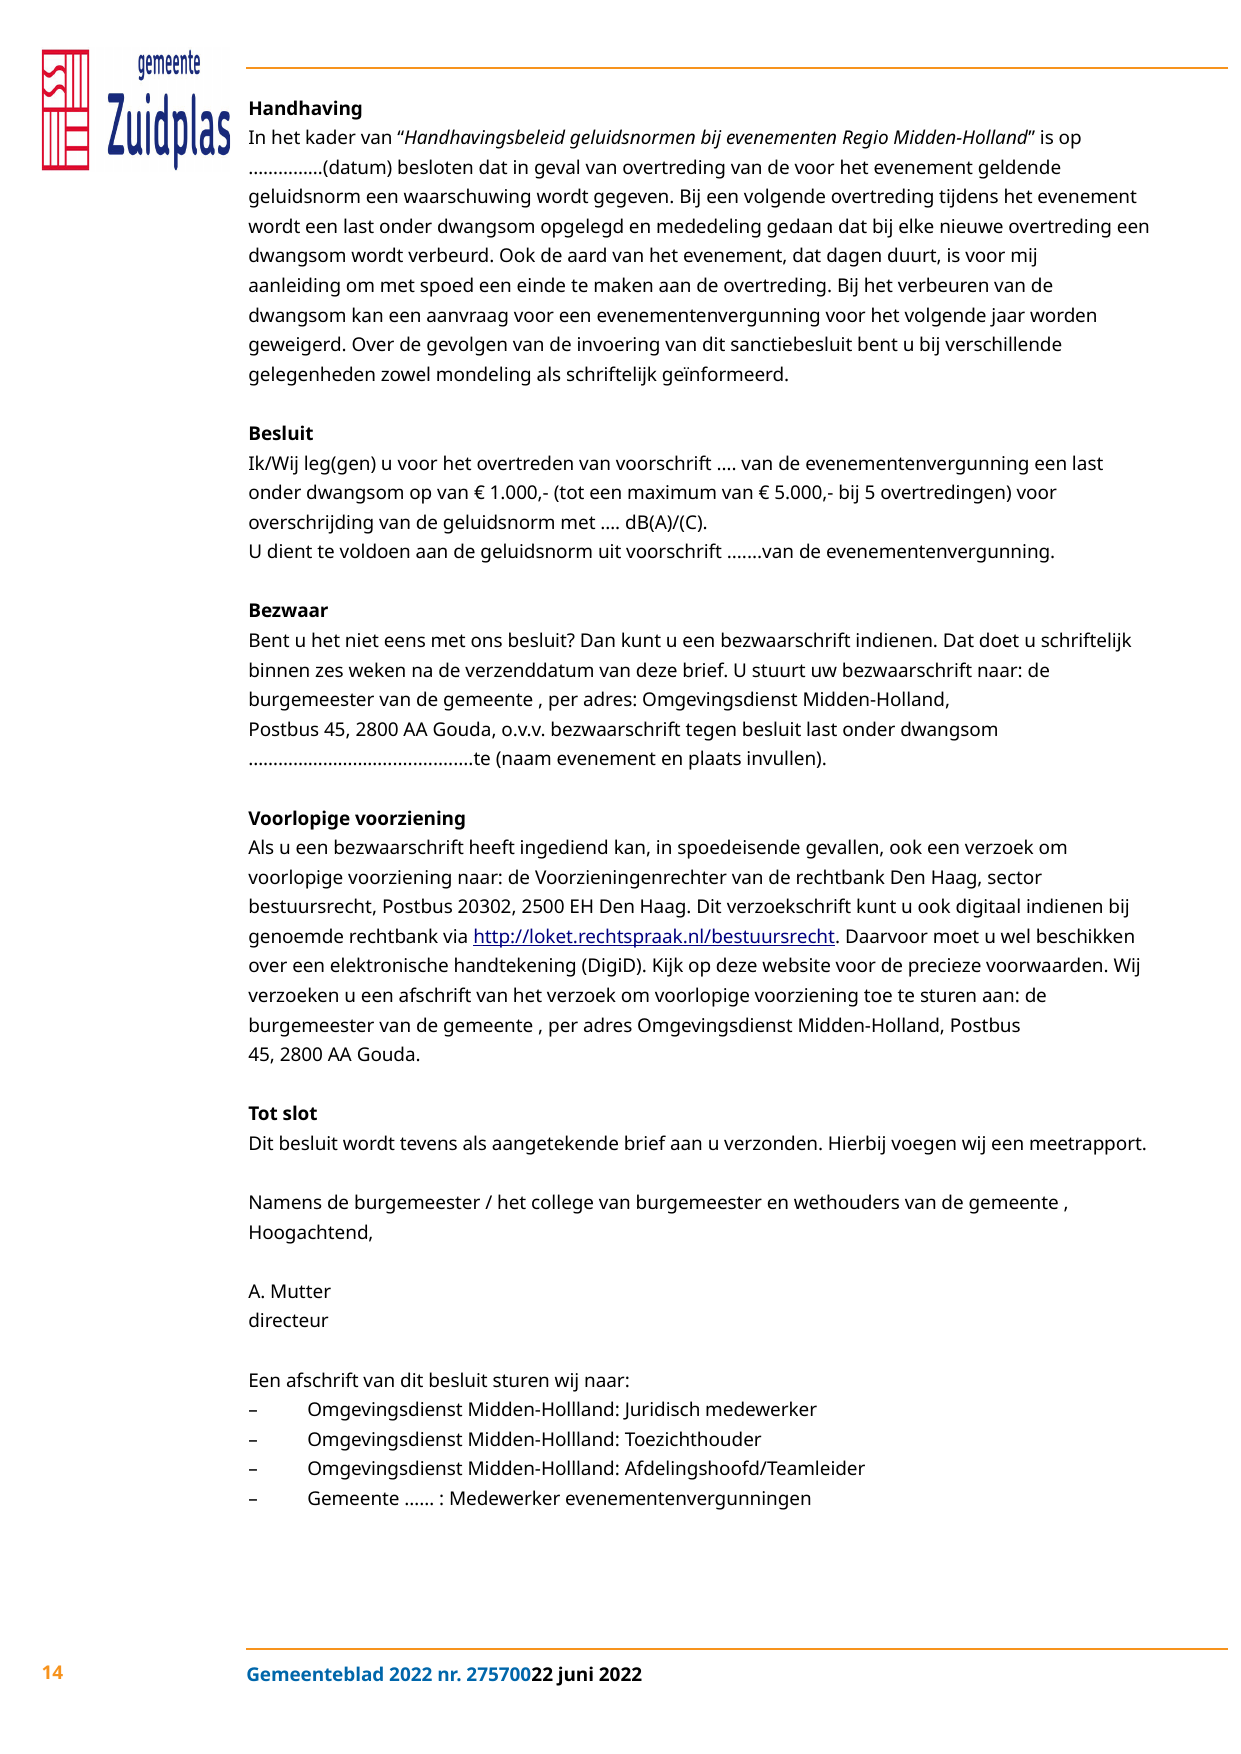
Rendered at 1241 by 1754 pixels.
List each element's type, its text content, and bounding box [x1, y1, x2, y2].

text Voorlopige voorziening [248, 805, 1152, 831]
text ……………(datum) besloten dat in geval van overtreding van de voor het evenement geldende geluidsnorm een waarschuwing wordt gegeven. Bij een volgende overtreding tijdens het evenement wordt een last onder dwangsom opgelegd en mededeling gedaan dat bij elke nieuwe overtreding een dwangsom wordt verbeurd. Ook de aard van het evenement, dat dagen duurt, is voor mij [248, 154, 1152, 268]
list Gemeente …… : Medewerker evenementenvergunningen [248, 1485, 1152, 1511]
text ………………………..................te (naam evenement en plaats invullen). [248, 746, 1152, 771]
list Omgevingsdienst Midden-Hollland: Toezichthouder [248, 1426, 1152, 1452]
text Bent u het niet eens met ons besluit? Dan kunt u een bezwaarschrift indienen. Dat doet u schriftelijk binnen zes weken na de verzenddatum van deze brief. U stuurt uw bezwaarschrift naar: de burgemeester van de gemeente , per adres: Omgevingsdienst Midden-Holland, [248, 627, 1152, 712]
text Als u een bezwaarschrift heeft ingediend kan, in spoedeisende gevallen, ook een verzoek om voorlopige voorziening naar: de Voorzieningenrechter van de rechtbank Den Haag, sector bestuursrecht, Postbus 20302, 2500 EH Den Haag. Dit verzoekschrift kunt u ook digitaal indienen bij genoemde rechtbank via http://loket.rechtspraak.nl/bestuursrecht. Daarvoor moet u wel beschikken over een elektronische handtekening (DigiD). Kijk op deze website voor de precieze voorwaarden. Wij verzoeken u een afschrift van het verzoek om voorlopige voorziening toe te sturen aan: de burgemeester van de gemeente , per adres Omgevingsdienst Midden-Holland, Postbus [248, 834, 1152, 1038]
text Een afschrift van dit besluit sturen wij naar: [248, 1367, 1152, 1393]
text Hoogachtend, [248, 1219, 1152, 1245]
text Handhaving [248, 95, 1152, 121]
text directeur [248, 1308, 1152, 1333]
text Dit besluit wordt tevens als aangetekende brief aan u verzonden. Hierbij voegen wij een meetrapport. [248, 1130, 1152, 1156]
text Besluit [248, 420, 1152, 446]
text U dient te voldoen aan de geluidsnorm uit voorschrift .......van de evenementenvergunning. [248, 538, 1152, 564]
picture [41, 47, 231, 172]
text Tot slot [248, 1101, 1152, 1126]
text 45, 2800 AA Gouda. [248, 1041, 1152, 1067]
text Ik/Wij leg(gen) u voor het overtreden van voorschrift …. van de evenementenvergunning een last onder dwangsom op van € 1.000,- (tot een maximum van € 5.000,- bij 5 overtredingen) voor overschrijding van de geluidsnorm met …. dB(A)/(C). [248, 450, 1152, 535]
text A. Mutter [248, 1278, 1152, 1304]
text aanleiding om met spoed een einde te maken aan de overtreding. Bij het verbeuren van de dwangsom kan een aanvraag voor een evenementenvergunning voor het volgende jaar worden geweigerd. Over de gevolgen van de invoering van dit sanctiebesluit bent u bij verschillende gelegenheden zowel mondeling als schriftelijk geïnformeerd. [248, 272, 1152, 387]
text Bezwaar [248, 598, 1152, 623]
list Omgevingsdienst Midden-Hollland: Afdelingshoofd/Teamleider [248, 1456, 1152, 1481]
text Namens de burgemeester / het college van burgemeester en wethouders van de gemeente , [248, 1189, 1152, 1215]
text In het kader van “Handhavingsbeleid geluidsnormen bij evenementen Regio Midden-Holland” is op [248, 124, 1152, 150]
text Postbus 45, 2800 AA Gouda, o.v.v. bezwaarschrift tegen besluit last onder dwangsom [248, 716, 1152, 742]
list Omgevingsdienst Midden-Hollland: Juridisch medewerker [248, 1396, 1152, 1422]
